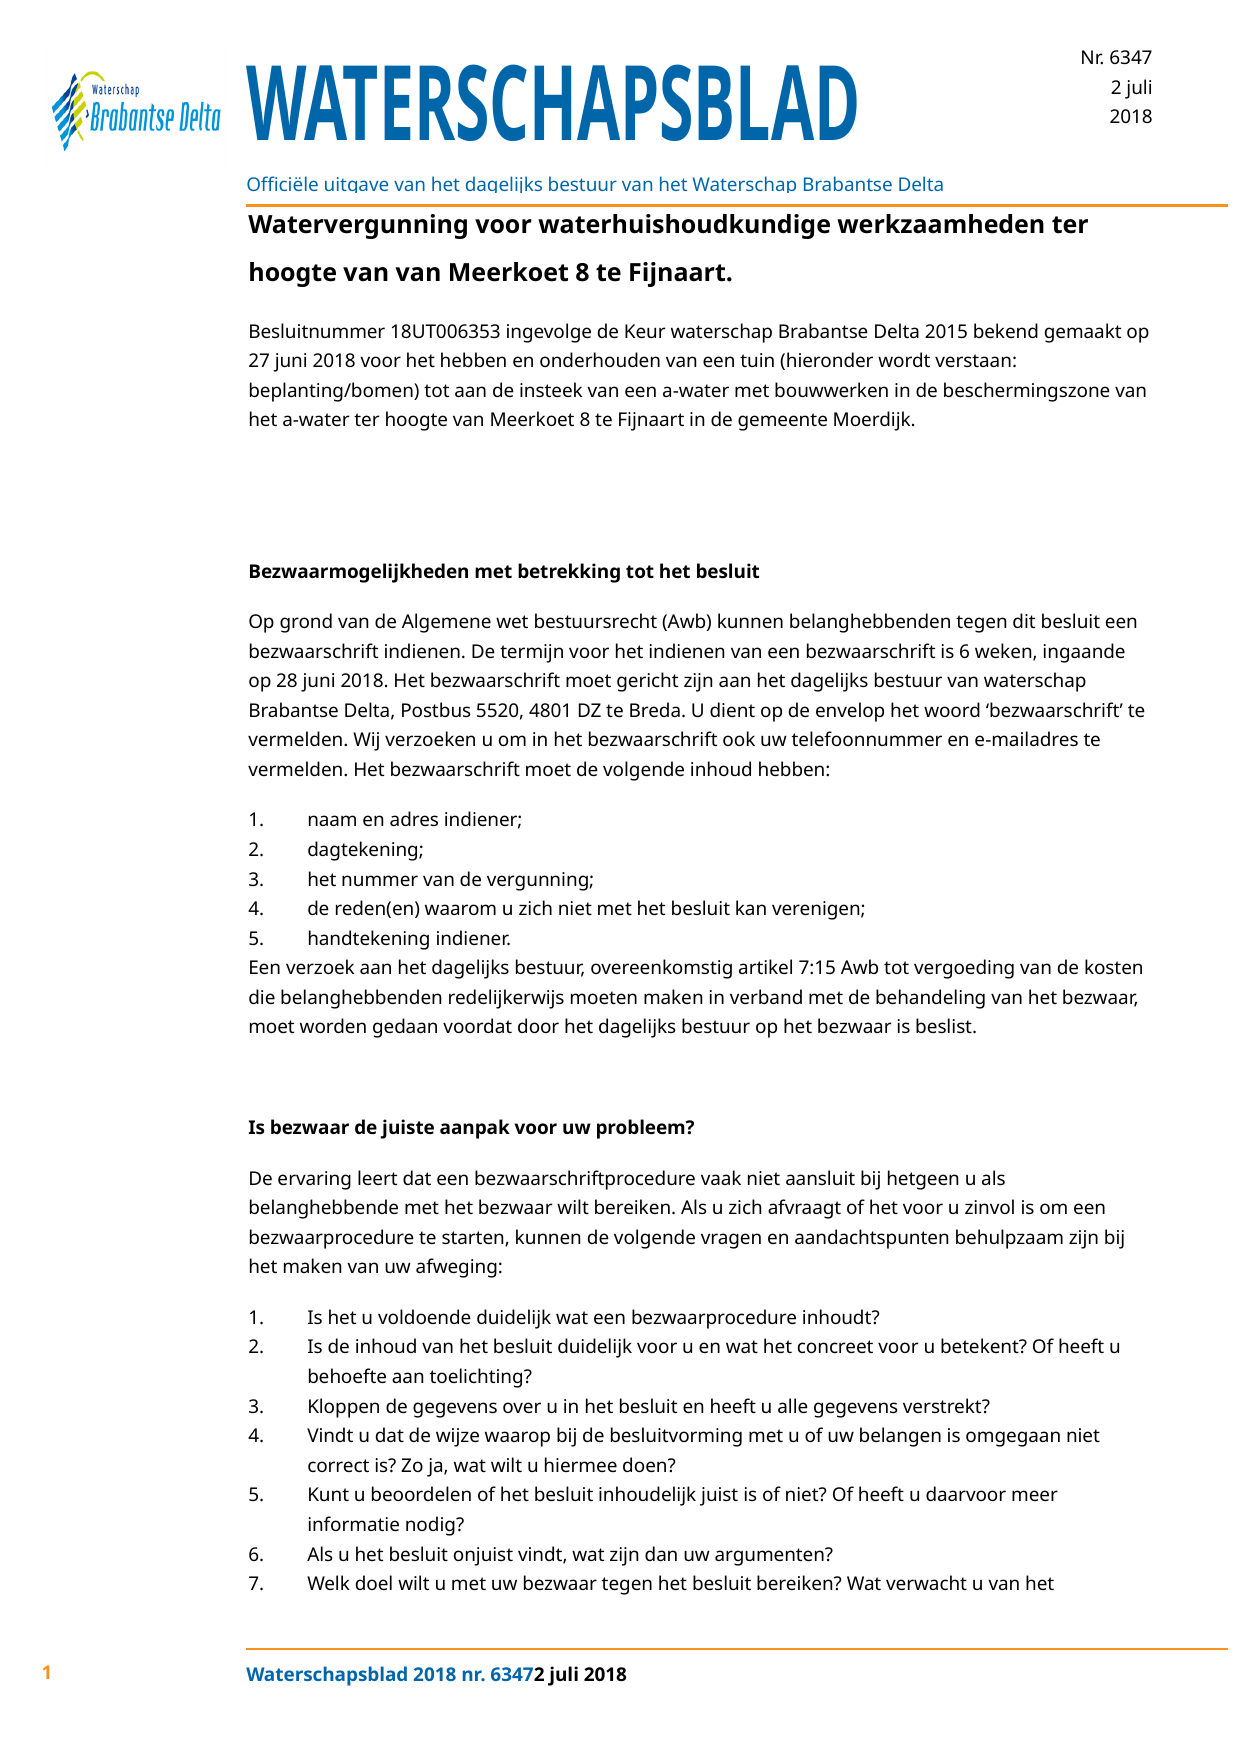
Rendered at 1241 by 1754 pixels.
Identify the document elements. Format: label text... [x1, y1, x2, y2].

list Als u het besluit onjuist vindt, wat zijn dan uw argumenten? [248, 1541, 1152, 1567]
list de reden(en) waarom u zich niet met het besluit kan verenigen; [248, 895, 1152, 921]
list dagtekening; [248, 836, 1152, 862]
text Een verzoek aan het dagelijks bestuur, overeenkomstig artikel 7:15 Awb tot vergoeding van de kosten die belanghebbenden redelijkerwijs moeten maken in verband met de behandeling van het bezwaar, moet worden gedaan voordat door het dagelijks bestuur op het bezwaar is beslist. [248, 954, 1152, 1039]
text Op grond van de Algemene wet bestuursrecht (Awb) kunnen belanghebbenden tegen dit besluit een bezwaarschrift indienen. De termijn voor het indienen van een bezwaarschrift is 6 weken, ingaande op 28 juni 2018. Het bezwaarschrift moet gericht zijn aan het dagelijks bestuur van waterschap Brabantse Delta, Postbus 5520, 4801 DZ te Breda. U dient op de envelop het woord ‘bezwaarschrift’ te vermelden. Wij verzoeken u om in het bezwaarschrift ook uw telefoonnummer en e‑mailadres te vermelden. Het bezwaarschrift moet de volgende inhoud hebben: [248, 608, 1152, 782]
text Bezwaarmogelijkheden met betrekking tot het besluit [248, 558, 1152, 584]
text De ervaring leert dat een bezwaarschriftprocedure vaak niet aansluit bij hetgeen u als belanghebbende met het bezwaar wilt bereiken. Als u zich afvraagt of het voor u zinvol is om een bezwaarprocedure te starten, kunnen de volgende vragen en aandachtspunten behulpzaam zijn bij het maken van uw afweging: [248, 1165, 1152, 1279]
text Is bezwaar de juiste aanpak voor uw probleem? [248, 1114, 1152, 1140]
list Is het u voldoende duidelijk wat een bezwaarprocedure inhoudt? [248, 1304, 1152, 1330]
list naam en adres indiener; [248, 807, 1152, 832]
text Watervergunning voor waterhuishoudkundige werkzaamheden ter hoogte van van Meerkoet 8 te Fijnaart. [248, 207, 1152, 288]
text Besluitnummer 18UT006353 ingevolge de Keur waterschap Brabantse Delta 2015 bekend gemaakt op 27 juni 2018 voor het hebben en onderhouden van een tuin (hieronder wordt verstaan: beplanting/bomen) tot aan de insteek van een a-water met bouwwerken in de beschermingszone van het a-water ter hoogte van Meerkoet 8 te Fijnaart in de gemeente Moerdijk. [248, 318, 1152, 432]
list het nummer van de vergunning; [248, 866, 1152, 892]
list Kunt u beoordelen of het besluit inhoudelijk juist is of niet? Of heeft u daarvoor meer informatie nodig? [248, 1482, 1152, 1537]
list Welk doel wilt u met uw bezwaar tegen het besluit bereiken? Wat verwacht u van het [248, 1570, 1152, 1596]
list Is de inhoud van het besluit duidelijk voor u en wat het concreet voor u betekent? Of heeft u behoefte aan toelichting? [248, 1334, 1152, 1389]
picture [41, 47, 231, 172]
list handtekening indiener. [248, 925, 1152, 951]
list Vindt u dat de wijze waarop bij de besluitvorming met u of uw belangen is omgegaan niet correct is? Zo ja, wat wilt u hiermee doen? [248, 1422, 1152, 1478]
list Kloppen de gegevens over u in het besluit en heeft u alle gegevens verstrekt? [248, 1393, 1152, 1419]
